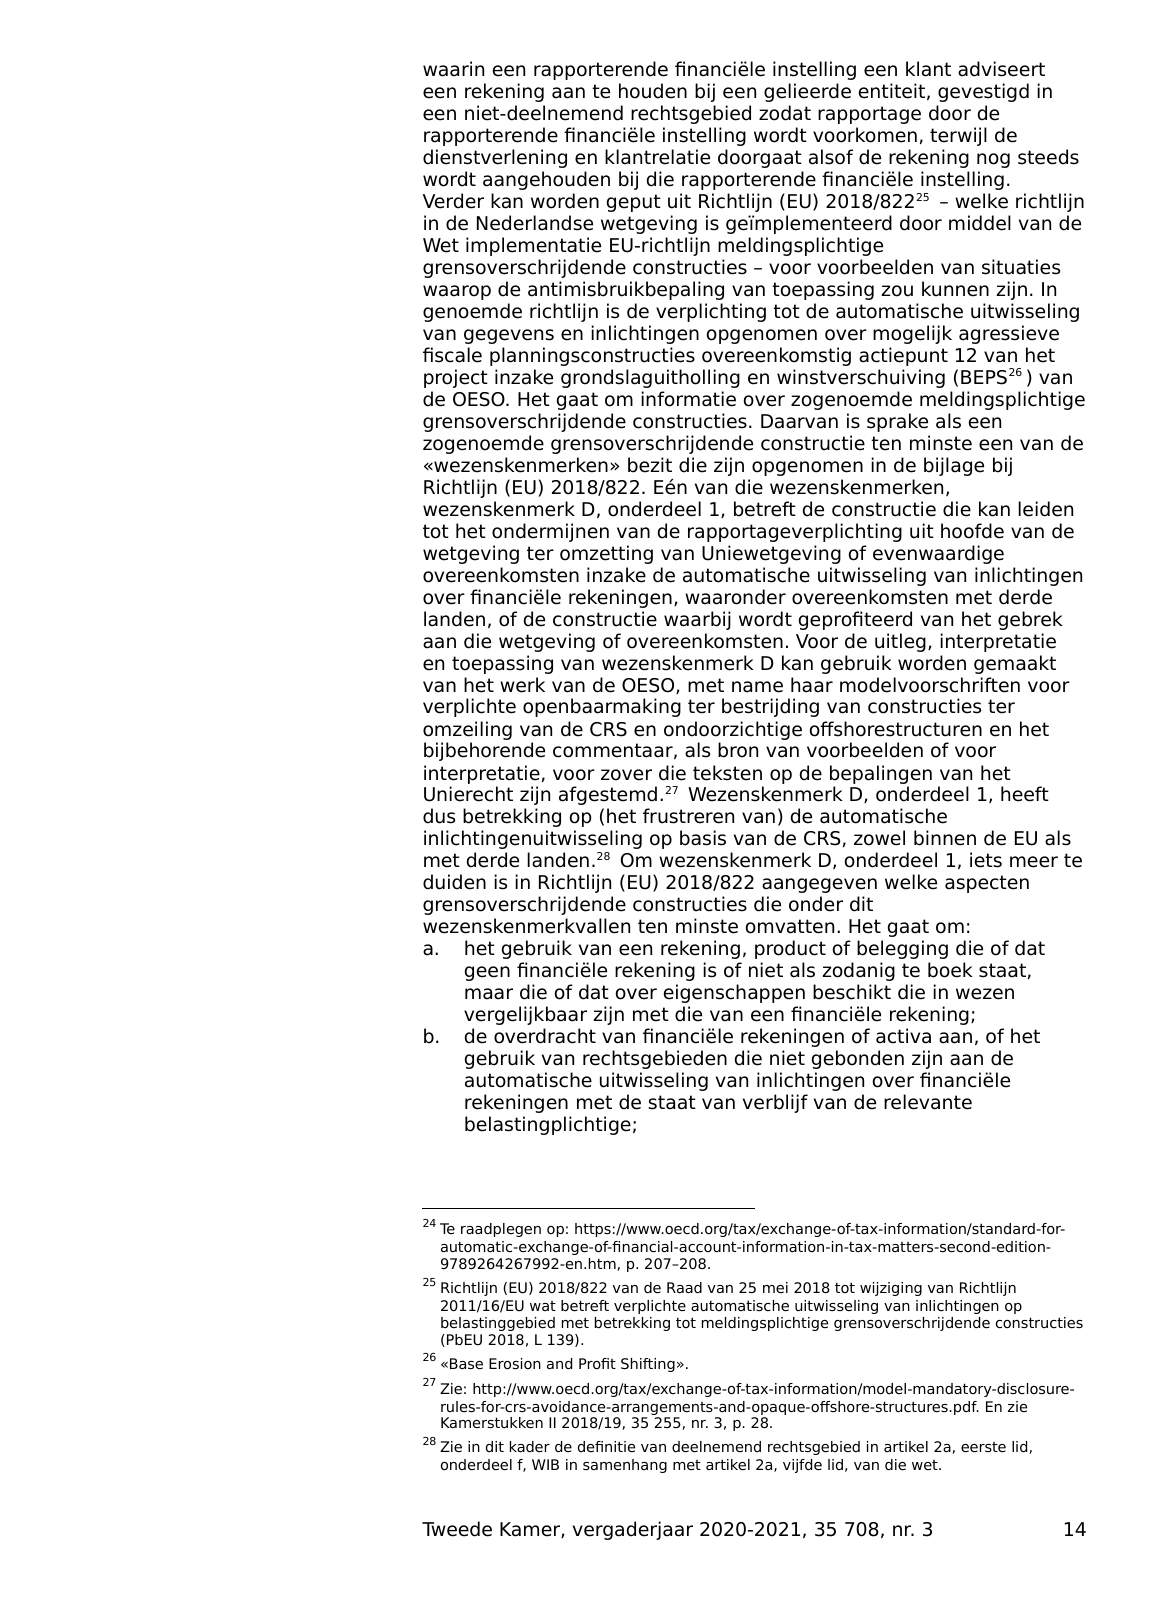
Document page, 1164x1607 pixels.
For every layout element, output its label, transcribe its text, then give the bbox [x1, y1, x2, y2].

text waarin een rapporterende financiële instelling een klant adviseert een rekening aan te houden bij een gelieerde entiteit, gevestigd in een niet-deelnemend rechtsgebied zodat rapportage door de rapporterende financiële instelling wordt voorkomen, terwijl de dienstverlening en klantrelatie doorgaat alsof de rekening nog steeds wordt aangehouden bij die rapporterende financiële instelling. [422, 59, 1087, 191]
text «Base Erosion and Profit Shifting». [422, 1352, 1087, 1374]
text b. de overdracht van financiële rekeningen of activa aan, of het gebruik van rechtsgebieden die niet gebonden zijn aan de automatische uitwisseling van inlichtingen over financiële rekeningen met de staat van verblijf van de relevante belastingplichtige; [422, 1026, 1087, 1136]
text Te raadplegen op: https://www.oecd.org/tax/exchange-of-tax-information/standard-for-automatic-exchange-of-financial-account-information-in-tax-matters-second-edition-9789264267992-en.htm, p. 207–208. [422, 1217, 1087, 1273]
text Verder kan worden geput uit Richtlijn (EU) 2018/822 – welke richtlijn in de Nederlandse wetgeving is geïmplementeerd door middel van de Wet implementatie EU-richtlijn meldingsplichtige grensoverschrijdende constructies – voor voorbeelden van situaties waarop de antimisbruikbepaling van toepassing zou kunnen zijn. In genoemde richtlijn is de verplichting tot de automatische uitwisseling van gegevens en inlichtingen opgenomen over mogelijk agressieve fiscale planningsconstructies overeenkomstig actiepunt 12 van het project inzake grondslaguitholling en winstverschuiving (BEPS) van de OESO. Het gaat om informatie over zogenoemde meldingsplichtige grensoverschrijdende constructies. Daarvan is sprake als een zogenoemde grensoverschrijdende constructie ten minste een van de «wezenskenmerken» bezit die zijn opgenomen in de bijlage bij Richtlijn (EU) 2018/822. Eén van die wezenskenmerken, wezenskenmerk D, onderdeel 1, betreft de constructie die kan leiden tot het ondermijnen van de rapportageverplichting uit hoofde van de wetgeving ter omzetting van Uniewetgeving of evenwaardige overeenkomsten inzake de automatische uitwisseling van inlichtingen over financiële rekeningen, waaronder overeenkomsten met derde landen, of de constructie waarbij wordt geprofiteerd van het gebrek aan die wetgeving of overeenkomsten. Voor de uitleg, interpretatie en toepassing van wezenskenmerk D kan gebruik worden gemaakt van het werk van de OESO, met name haar modelvoorschriften voor verplichte openbaarmaking ter bestrijding van constructies ter omzeiling van de CRS en ondoorzichtige offshorestructuren en het bijbehorende commentaar, als bron van voorbeelden of voor interpretatie, voor zover die teksten op de bepalingen van het Unierecht zijn afgestemd. Wezenskenmerk D, onderdeel 1, heeft dus betrekking op (het frustreren van) de automatische inlichtingenuitwisseling op basis van de CRS, zowel binnen de EU als met derde landen. Om wezenskenmerk D, onderdeel 1, iets meer te duiden is in Richtlijn (EU) 2018/822 aangegeven welke aspecten grensoverschrijdende constructies die onder dit wezenskenmerkvallen ten minste omvatten. Het gaat om: [422, 191, 1087, 938]
text a. het gebruik van een rekening, product of belegging die of dat geen financiële rekening is of niet als zodanig te boek staat, maar die of dat over eigenschappen beschikt die in wezen vergelijkbaar zijn met die van een financiële rekening; [422, 938, 1087, 1026]
text Richtlijn (EU) 2018/822 van de Raad van 25 mei 2018 tot wijziging van Richtlijn 2011/16/EU wat betreft verplichte automatische uitwisseling van inlichtingen op belastinggebied met betrekking tot meldingsplichtige grensoverschrijdende constructies (PbEU 2018, L 139). [422, 1276, 1087, 1349]
text Zie: http://www.oecd.org/tax/exchange-of-tax-information/model-mandatory-disclosure-rules-for-crs-avoidance-arrangements-and-opaque-offshore-structures.pdf. En zie Kamerstukken II 2018/19, 35 255, nr. 3, p. 28. [422, 1377, 1087, 1432]
text Zie in dit kader de definitie van deelnemend rechtsgebied in artikel 2a, eerste lid, onderdeel f, WIB in samenhang met artikel 2a, vijfde lid, van die wet. [422, 1435, 1087, 1474]
